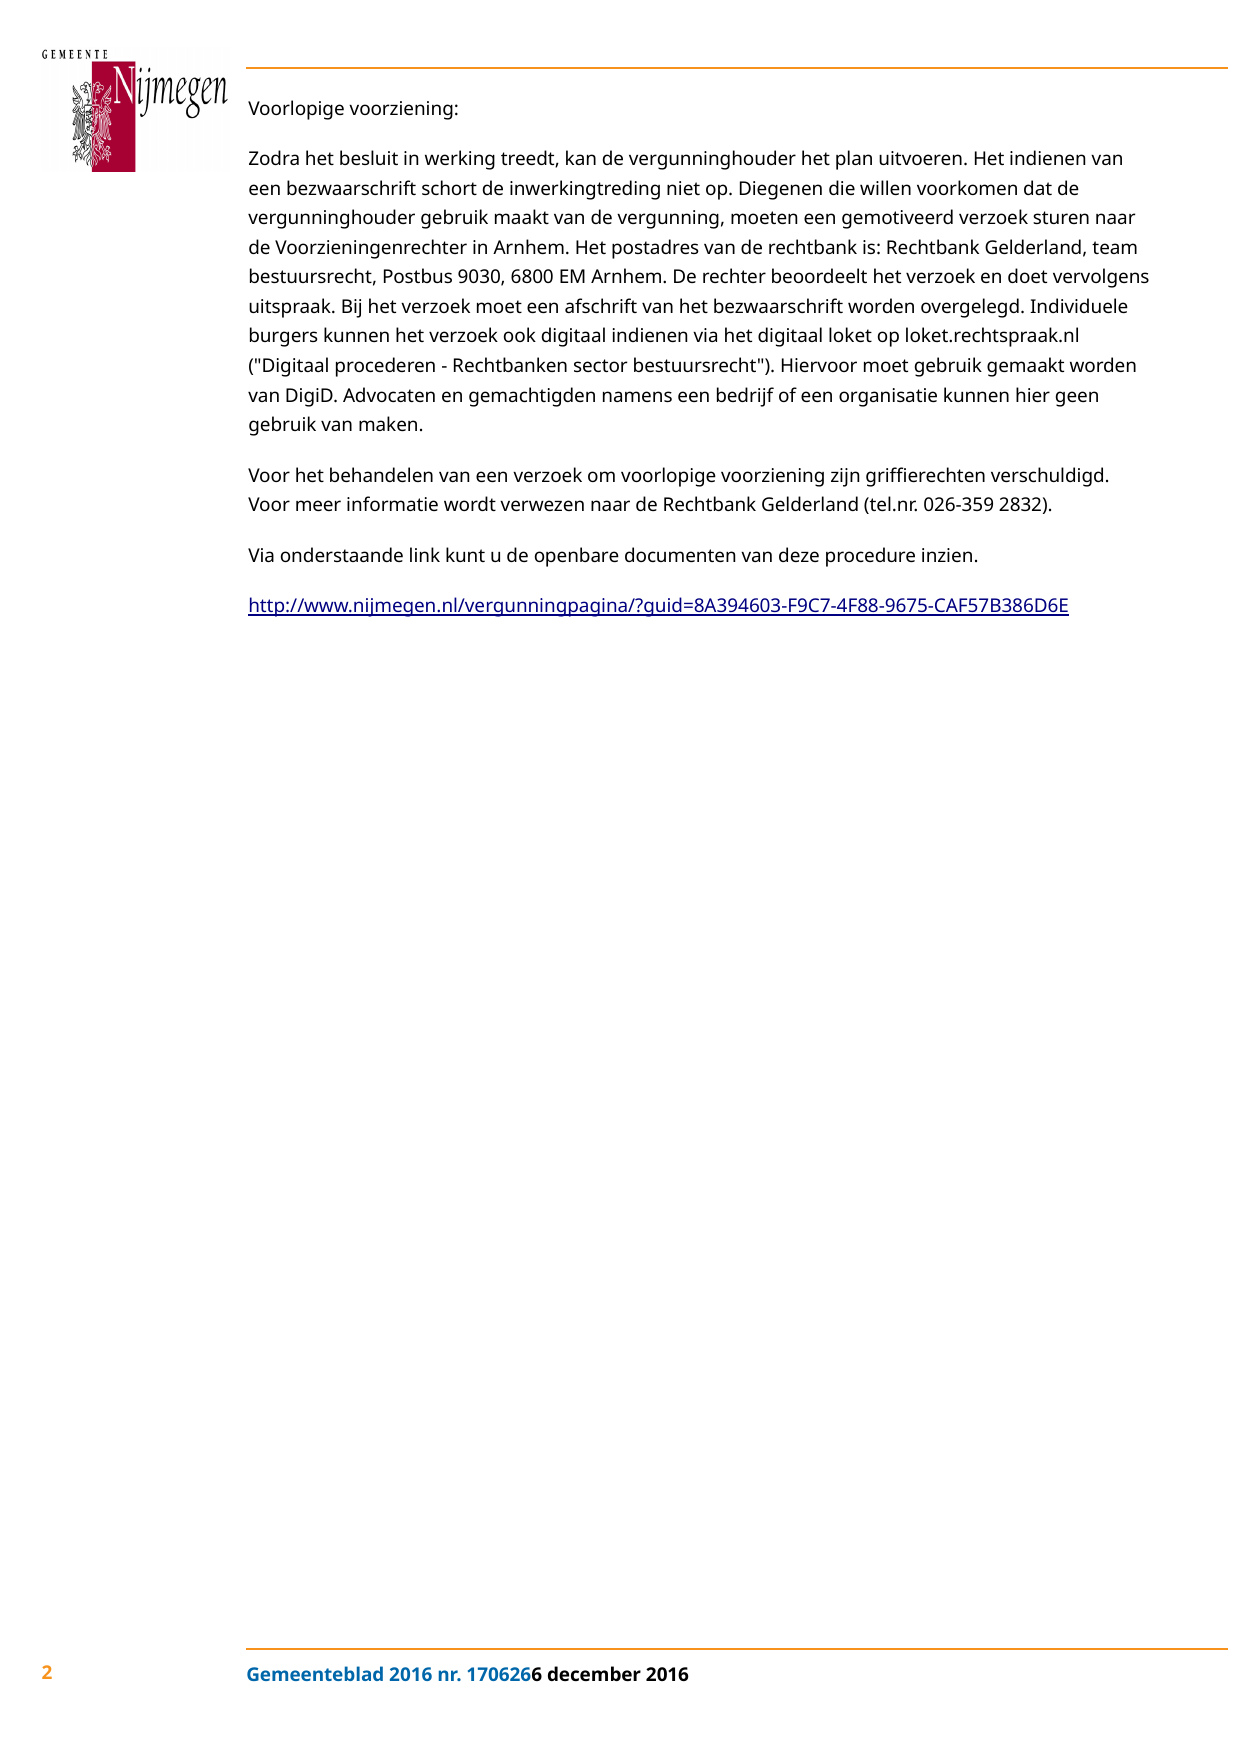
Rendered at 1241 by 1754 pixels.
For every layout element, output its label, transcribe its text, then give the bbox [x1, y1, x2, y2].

text http://www.nijmegen.nl/vergunningpagina/?guid=8A394603-F9C7-4F88-9675-CAF57B386D6E [248, 592, 1152, 618]
text Zodra het besluit in werking treedt, kan de vergunninghouder het plan uitvoeren. Het indienen van een bezwaarschrift schort de inwerkingtreding niet op. Diegenen die willen voorkomen dat de vergunninghouder gebruik maakt van de vergunning, moeten een gemotiveerd verzoek sturen naar de Voorzieningenrechter in Arnhem. Het postadres van de rechtbank is: Rechtbank Gelderland, team bestuursrecht, Postbus 9030, 6800 EM Arnhem. De rechter beoordeelt het verzoek en doet vervolgens uitspraak. Bij het verzoek moet een afschrift van het bezwaarschrift worden overgelegd. Individuele burgers kunnen het verzoek ook digitaal indienen via het digitaal loket op loket.rechtspraak.nl ("Digitaal procederen - Rechtbanken sector bestuursrecht"). Hiervoor moet gebruik gemaakt worden van DigiD. Advocaten en gemachtigden namens een bedrijf of een organisatie kunnen hier geen gebruik van maken. [248, 145, 1152, 437]
picture [41, 47, 231, 172]
text Voor het behandelen van een verzoek om voorlopige voorziening zijn griffierechten verschuldigd. Voor meer informatie wordt verwezen naar de Rechtbank Gelderland (tel.nr. 026-359 2832). [248, 462, 1152, 517]
text Voorlopige voorziening: [248, 95, 1152, 121]
text Via onderstaande link kunt u de openbare documenten van deze procedure inzien. [248, 542, 1152, 568]
